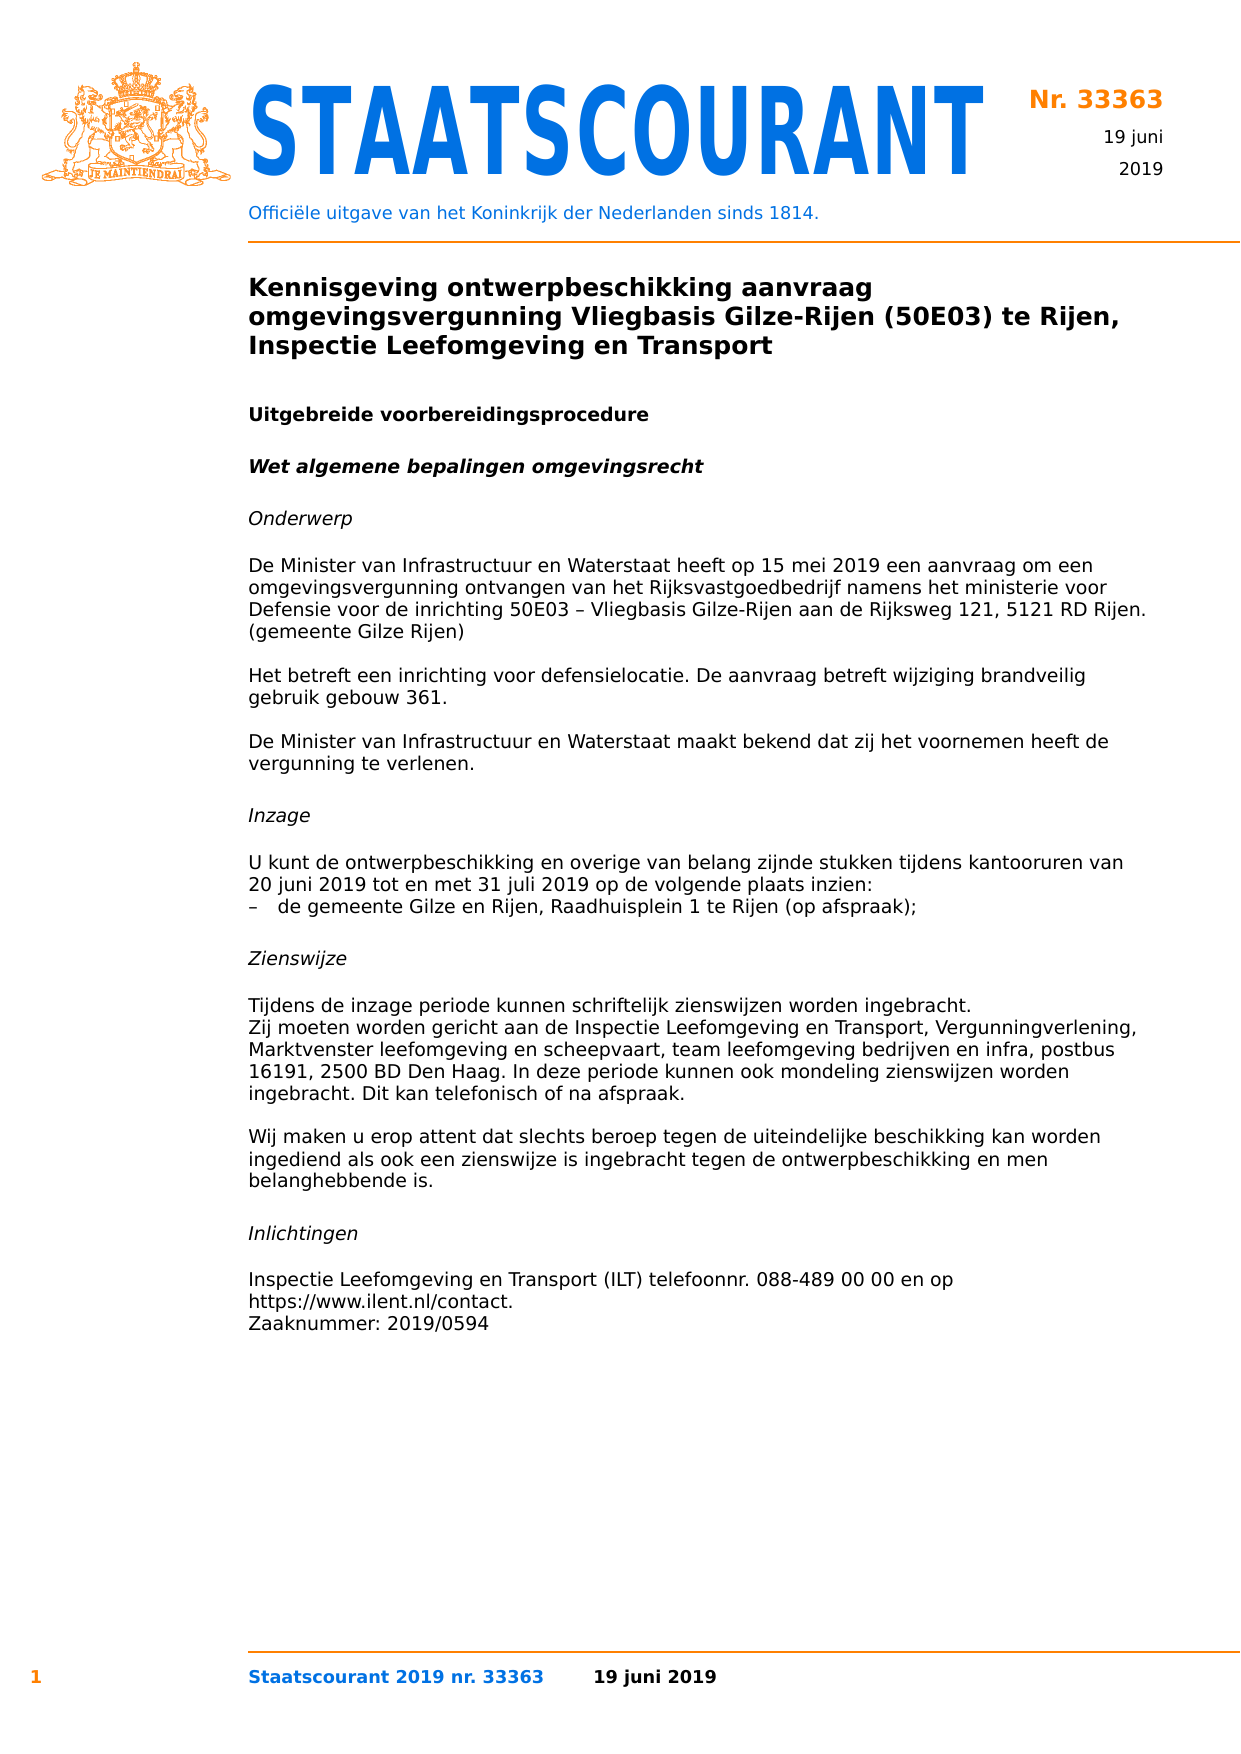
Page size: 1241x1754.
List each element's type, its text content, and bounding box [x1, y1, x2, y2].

subtitle Kennisgeving ontwerpbeschikking aanvraag omgevingsvergunning Vliegbasis Gilze-Rijen (50E03) te Rijen, Inspectie Leefomgeving en Transport [248, 273, 1163, 361]
table_header STAATSCOURANT [248, 62, 998, 203]
text Tijdens de inzage periode kunnen schriftelijk zienswijzen worden ingebracht. [248, 995, 1163, 1017]
text De Minister van Infrastructuur en Waterstaat maakt bekend dat zij het voornemen heeft de vergunning te verlenen. [248, 731, 1163, 775]
picture [41, 62, 231, 186]
table_cell Officiële uitgave van het Koninkrijk der Nederlanden sinds 1814. [248, 203, 1240, 241]
text – de gemeente Gilze en Rijen, Raadhuisplein 1 te Rijen (op afspraak); [248, 896, 1163, 918]
subtitle Inlichtingen [248, 1222, 1163, 1244]
table_header [25, 62, 248, 241]
text Inspectie Leefomgeving en Transport (ILT) telefoonnr. 088-489 00 00 en op https://www.ilent.nl/contact. [248, 1269, 1163, 1313]
text Zaaknummer: 2019/0594 [248, 1313, 1163, 1335]
table_cell 19 juni [998, 121, 1240, 153]
text Zij moeten worden gericht aan de Inspectie Leefomgeving en Transport, Vergunningverlening, Marktvenster leefomgeving en scheepvaart, team leefomgeving bedrijven en infra, postbus 16191, 2500 BD Den Haag. In deze periode kunnen ook mondeling zienswijzen worden ingebracht. Dit kan telefonisch of na afspraak. [248, 1017, 1163, 1104]
subtitle Onderwerp [248, 508, 1163, 530]
text Het betreft een inrichting voor defensielocatie. De aanvraag betreft wijziging brandveilig gebruik gebouw 361. [248, 665, 1163, 709]
text U kunt de ontwerpbeschikking en overige van belang zijnde stukken tijdens kantooruren van 20 juni 2019 tot en met 31 juli 2019 op de volgende plaats inzien: [248, 852, 1163, 896]
subtitle Inzage [248, 805, 1163, 827]
table_header Nr. 33363 [998, 62, 1240, 121]
text De Minister van Infrastructuur en Waterstaat heeft op 15 mei 2019 een aanvraag om een omgevingsvergunning ontvangen van het Rijksvastgoedbedrijf namens het ministerie voor Defensie voor de inrichting 50E03 – Vliegbasis Gilze-Rijen aan de Rijksweg 121, 5121 RD Rijen.(gemeente Gilze Rijen) [248, 555, 1163, 643]
subtitle Uitgebreide voorbereidingsprocedure [248, 404, 1163, 426]
table_cell 2019 [998, 153, 1240, 203]
text Wij maken u erop attent dat slechts beroep tegen de uiteindelijke beschikking kan worden ingediend als ook een zienswijze is ingebracht tegen de ontwerpbeschikking en men belanghebbende is. [248, 1126, 1163, 1192]
subtitle Wet algemene bepalingen omgevingsrecht [248, 456, 1163, 478]
subtitle Zienswijze [248, 948, 1163, 970]
